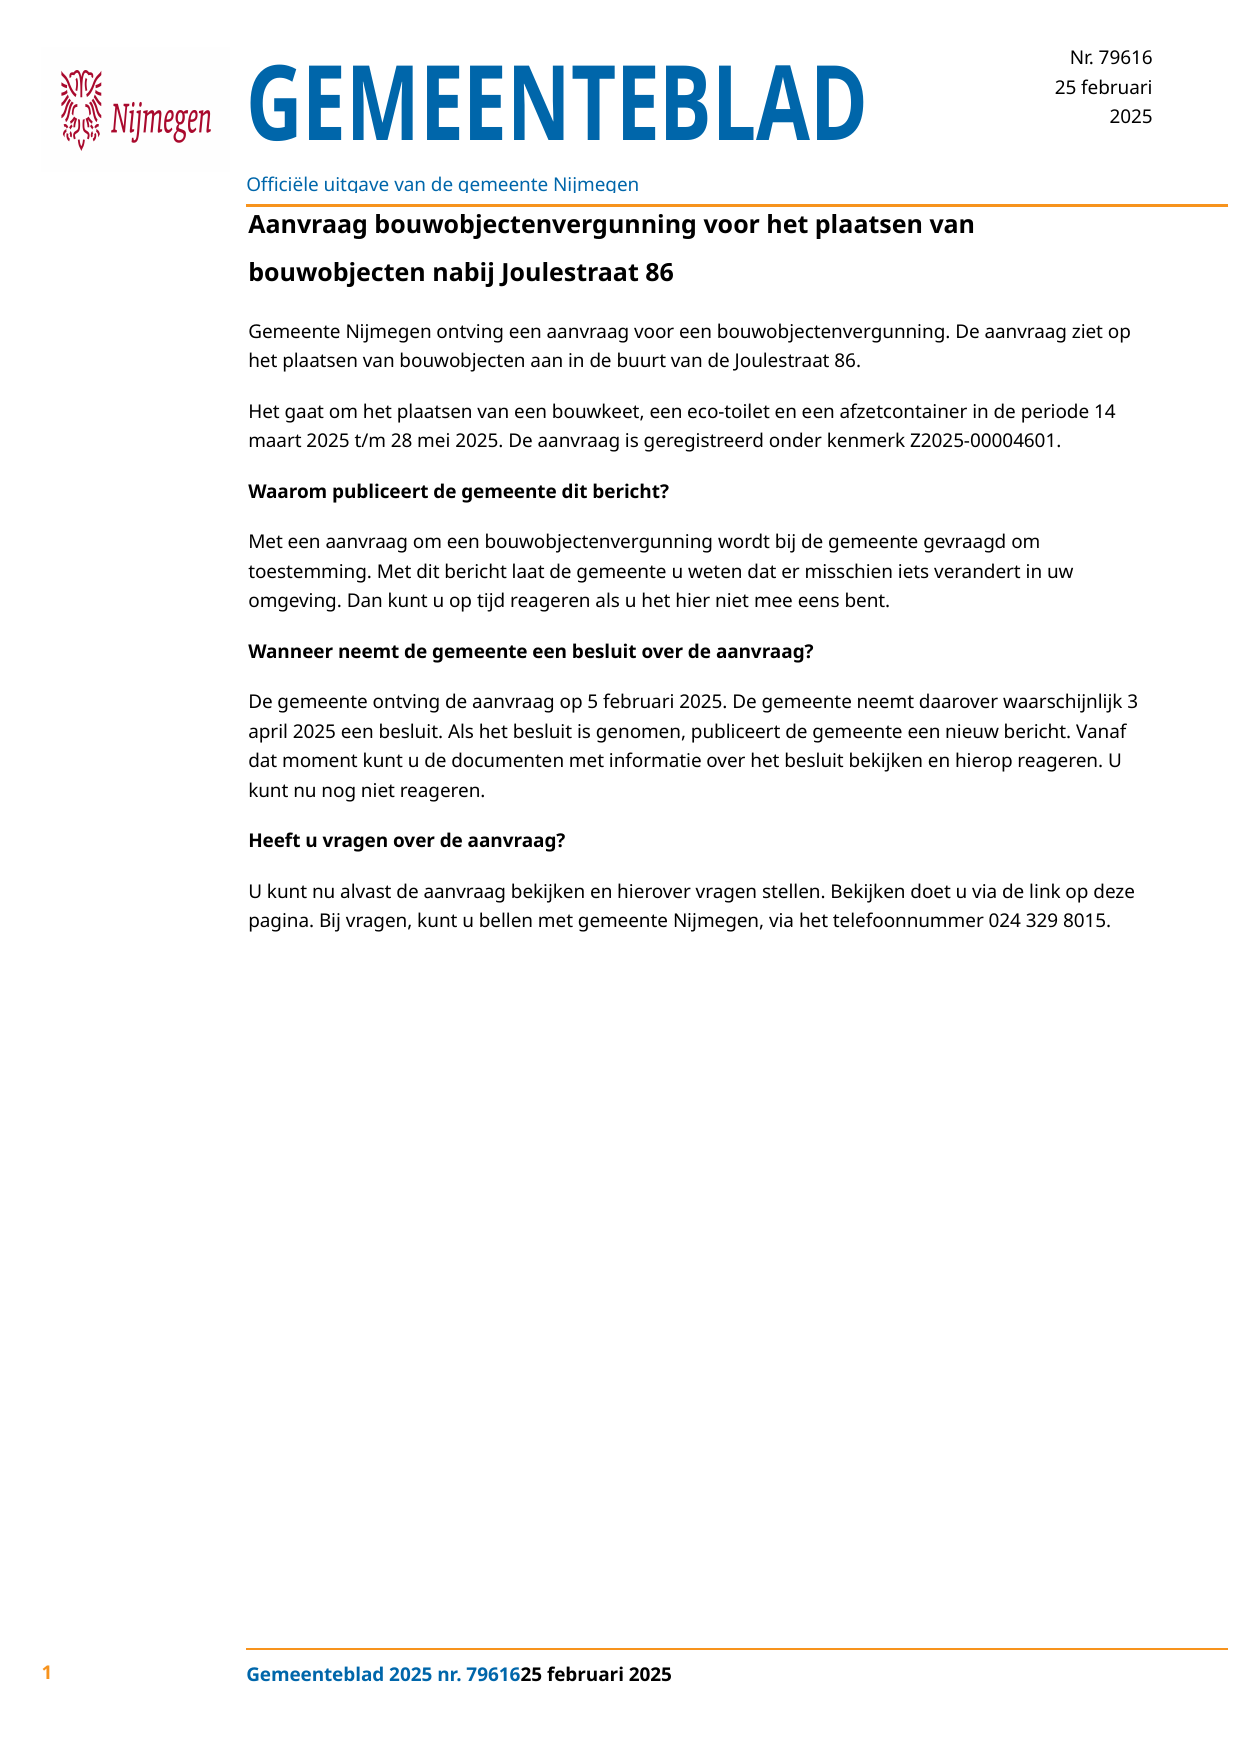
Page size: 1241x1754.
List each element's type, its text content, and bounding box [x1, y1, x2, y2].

text Met een aanvraag om een bouwobjectenvergunning wordt bij de gemeente gevraagd om toestemming. Met dit bericht laat de gemeente u weten dat er misschien iets verandert in uw omgeving. Dan kunt u op tijd reageren als u het hier niet mee eens bent. [248, 528, 1152, 613]
text Aanvraag bouwobjectenvergunning voor het plaatsen van bouwobjecten nabij Joulestraat 86 [248, 207, 1152, 288]
text U kunt nu alvast de aanvraag bekijken en hierover vragen stellen. Bekijken doet u via de link op deze pagina. Bij vragen, kunt u bellen met gemeente Nijmegen, via het telefoonnummer 024 329 8015. [248, 878, 1152, 933]
text Heeft u vragen over de aanvraag? [248, 827, 1152, 853]
picture [41, 47, 231, 172]
text Wanneer neemt de gemeente een besluit over de aanvraag? [248, 638, 1152, 664]
text De gemeente ontving de aanvraag op 5 februari 2025. De gemeente neemt daarover waarschijnlijk 3 april 2025 een besluit. Als het besluit is genomen, publiceert de gemeente een nieuw bericht. Vanaf dat moment kunt u de documenten met informatie over het besluit bekijken en hierop reageren. U kunt nu nog niet reageren. [248, 688, 1152, 803]
text Waarom publiceert de gemeente dit bericht? [248, 478, 1152, 504]
text Het gaat om het plaatsen van een bouwkeet, een eco-toilet en een afzetcontainer in de periode 14 maart 2025 t/m 28 mei 2025. De aanvraag is geregistreerd onder kenmerk Z2025-00004601. [248, 398, 1152, 453]
text Gemeente Nijmegen ontving een aanvraag voor een bouwobjectenvergunning. De aanvraag ziet op het plaatsen van bouwobjecten aan in de buurt van de Joulestraat 86. [248, 318, 1152, 373]
